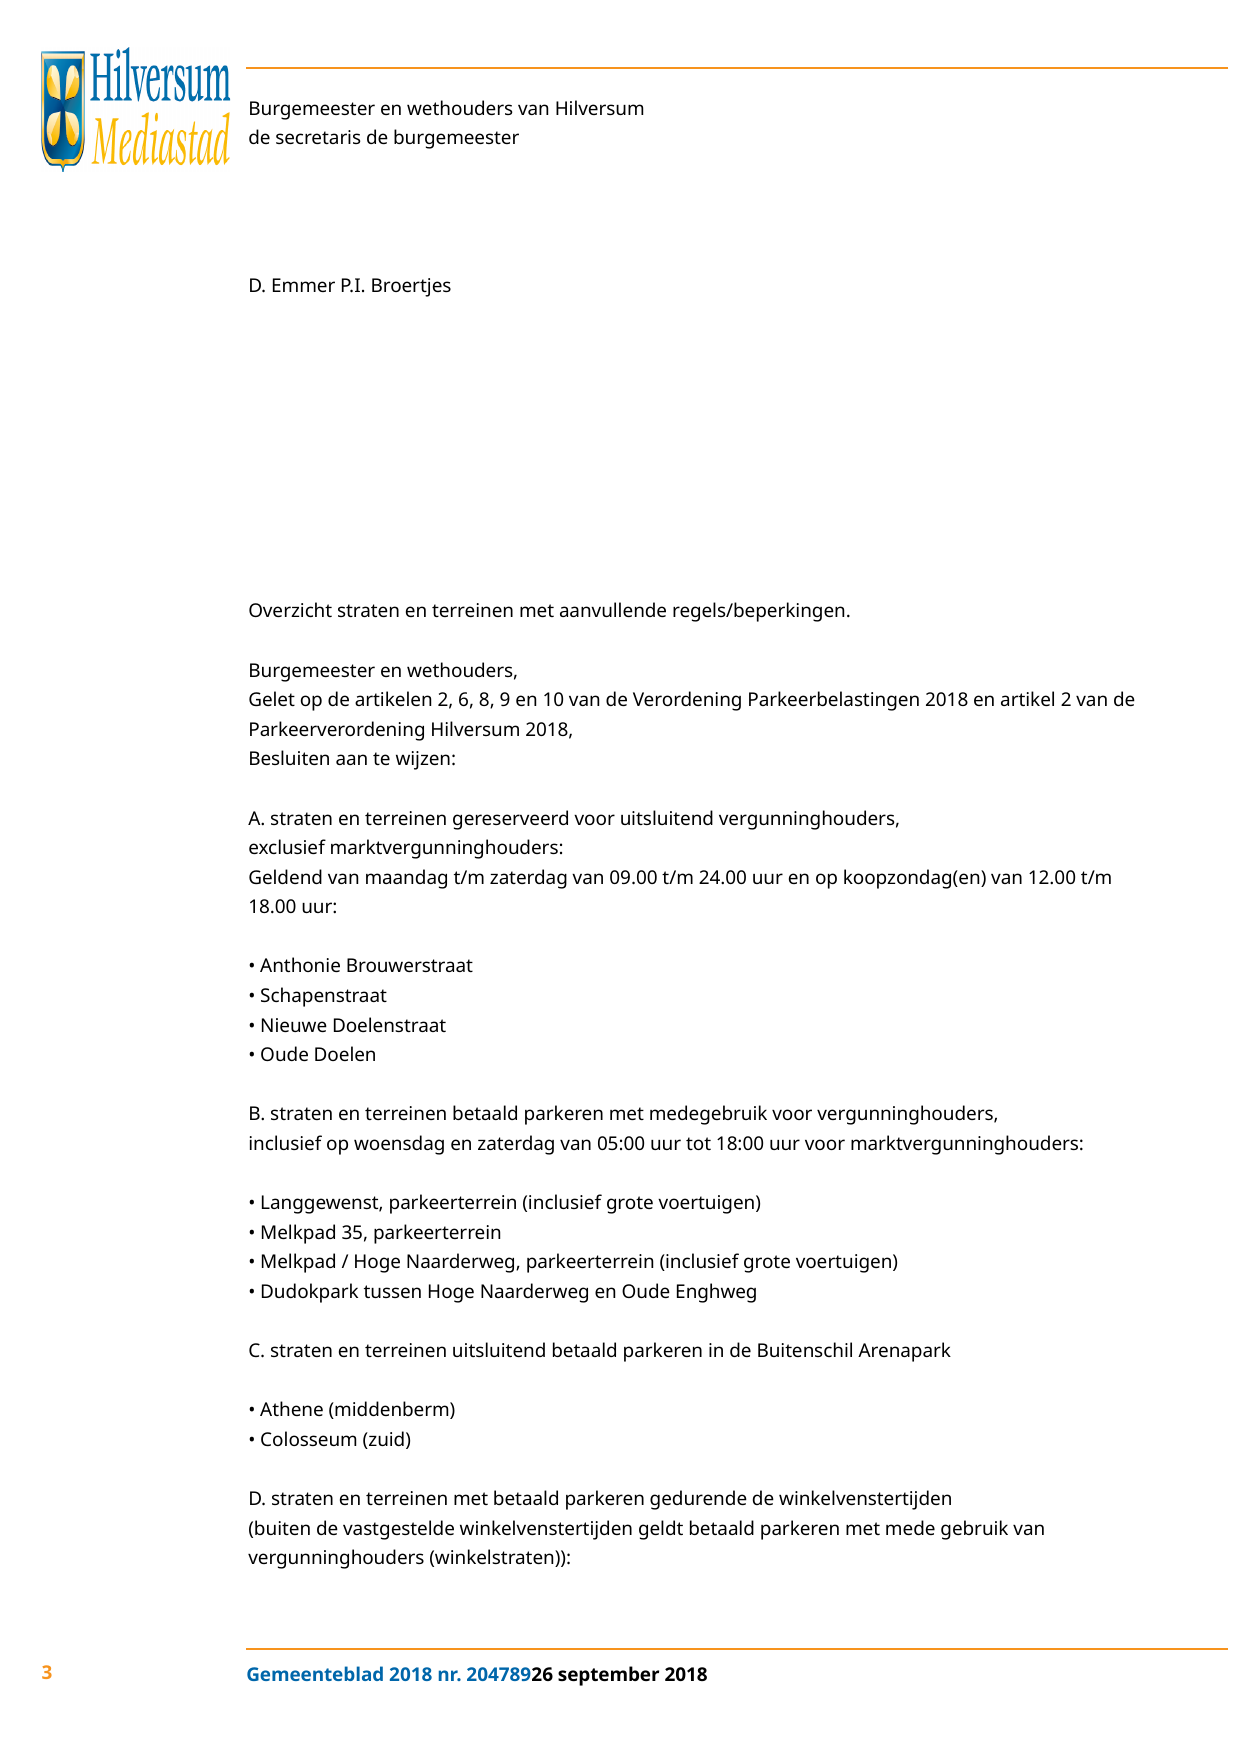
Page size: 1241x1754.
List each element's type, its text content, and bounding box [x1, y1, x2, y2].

text Besluiten aan te wijzen: [248, 746, 1152, 771]
text • Schapenstraat [248, 982, 1152, 1008]
text • Melkpad / Hoge Naarderweg, parkeerterrein (inclusief grote voertuigen) [248, 1248, 1152, 1274]
text • Dudokpark tussen Hoge Naarderweg en Oude Enghweg [248, 1278, 1152, 1304]
text Burgemeester en wethouders, [248, 657, 1152, 683]
text exclusief marktvergunninghouders: [248, 834, 1152, 860]
text D. Emmer P.I. Broertjes [248, 272, 1152, 298]
picture [41, 47, 231, 172]
text • Colosseum (zuid) [248, 1426, 1152, 1452]
text (buiten de vastgestelde winkelvenstertijden geldt betaald parkeren met mede gebruik van vergunninghouders (winkelstraten)): [248, 1515, 1152, 1570]
text • Oude Doelen [248, 1041, 1152, 1067]
text A. straten en terreinen gereserveerd voor uitsluitend vergunninghouders, [248, 805, 1152, 831]
text Overzicht straten en terreinen met aanvullende regels/beperkingen. [248, 598, 1152, 623]
text de secretaris de burgemeester [248, 124, 1152, 150]
text • Melkpad 35, parkeerterrein [248, 1219, 1152, 1245]
text D. straten en terreinen met betaald parkeren gedurende de winkelvenstertijden [248, 1485, 1152, 1511]
text • Athene (middenberm) [248, 1396, 1152, 1422]
text Parkeerverordening Hilversum 2018, [248, 716, 1152, 742]
text • Nieuwe Doelenstraat [248, 1012, 1152, 1038]
text Geldend van maandag t/m zaterdag van 09.00 t/m 24.00 uur en op koopzondag(en) van 12.00 t/m 18.00 uur: [248, 864, 1152, 919]
text • Langgewenst, parkeerterrein (inclusief grote voertuigen) [248, 1189, 1152, 1215]
text B. straten en terreinen betaald parkeren met medegebruik voor vergunninghouders, [248, 1101, 1152, 1126]
text C. straten en terreinen uitsluitend betaald parkeren in de Buitenschil Arenapark [248, 1337, 1152, 1363]
text inclusief op woensdag en zaterdag van 05:00 uur tot 18:00 uur voor marktvergunninghouders: [248, 1130, 1152, 1156]
text Burgemeester en wethouders van Hilversum [248, 95, 1152, 121]
text • Anthonie Brouwerstraat [248, 953, 1152, 978]
text Gelet op de artikelen 2, 6, 8, 9 en 10 van de Verordening Parkeerbelastingen 2018 en artikel 2 van de [248, 686, 1152, 712]
